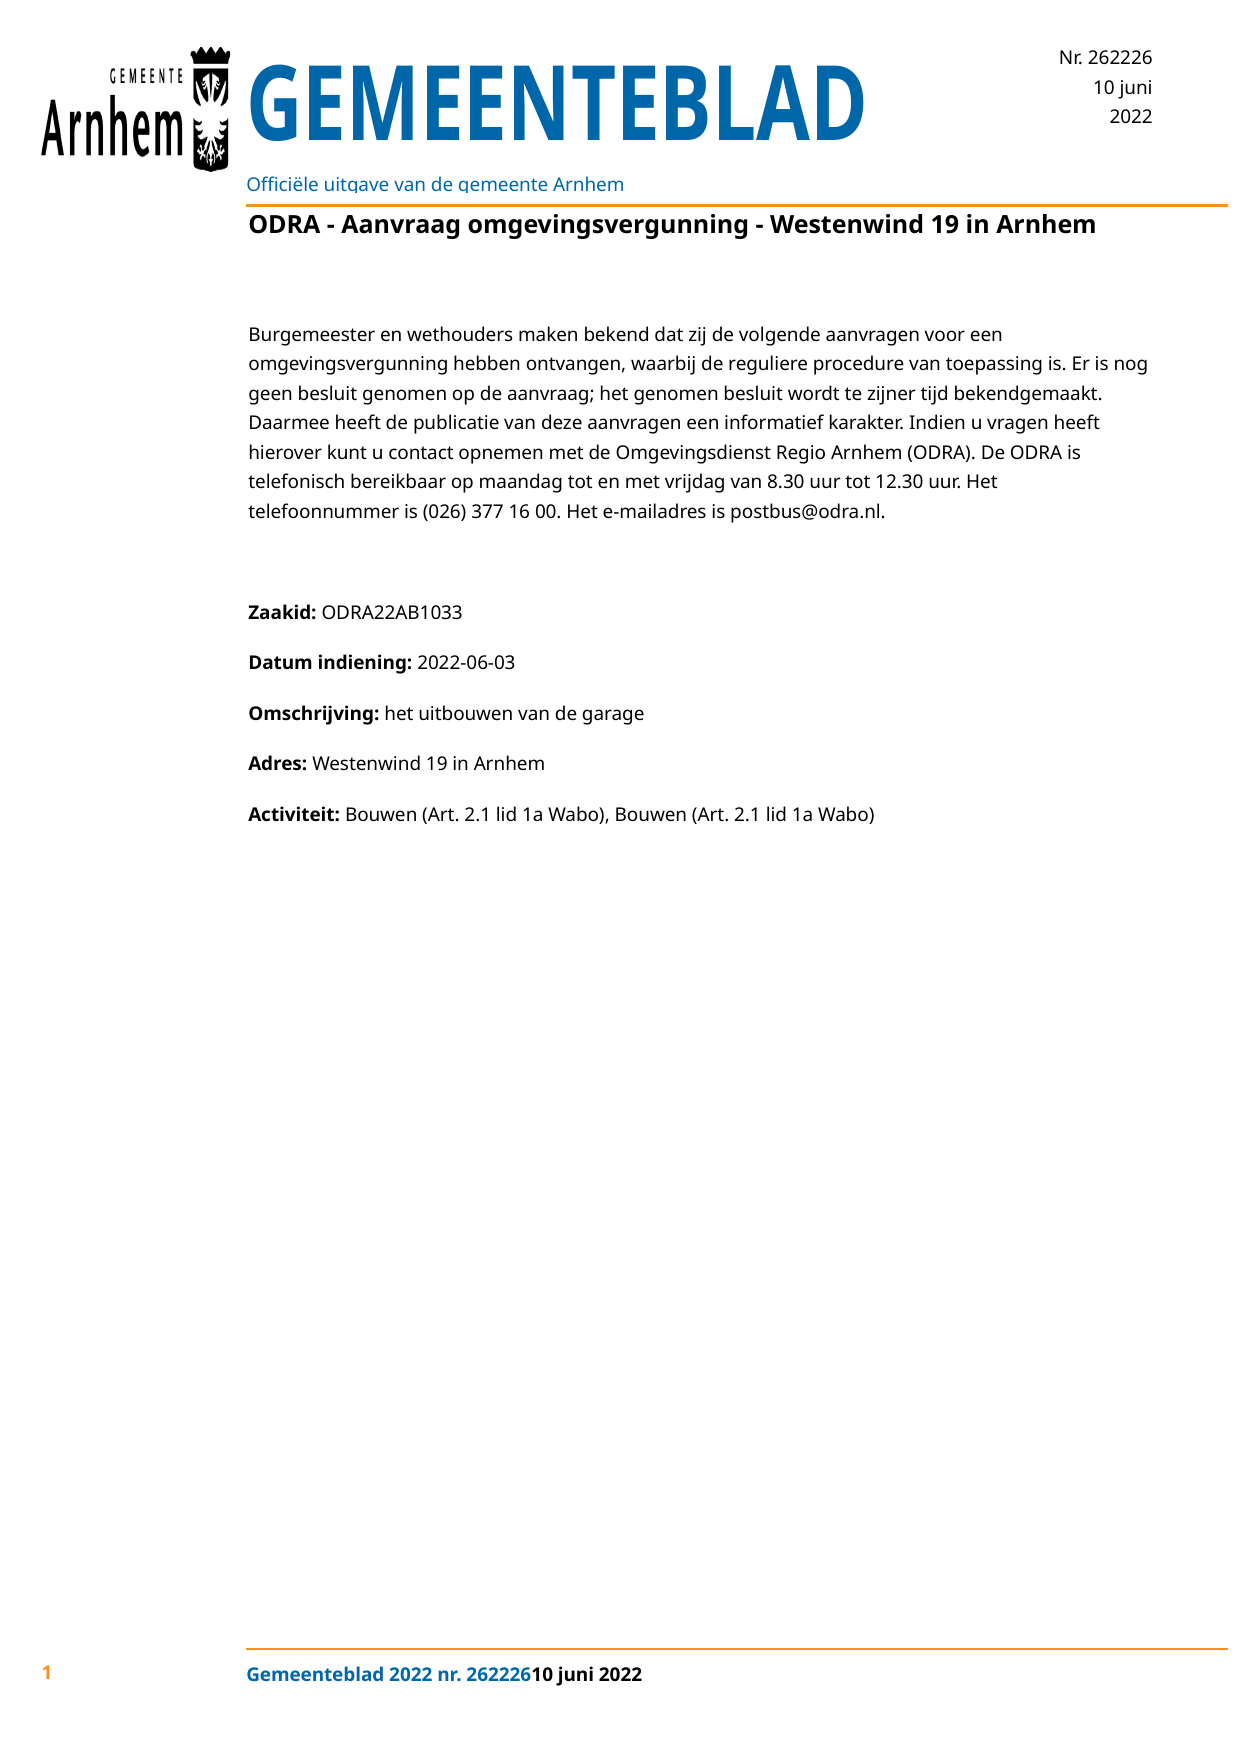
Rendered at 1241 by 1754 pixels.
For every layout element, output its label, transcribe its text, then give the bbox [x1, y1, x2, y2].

text Activiteit: Bouwen (Art. 2.1 lid 1a Wabo), Bouwen (Art. 2.1 lid 1a Wabo) [248, 801, 1152, 826]
text Omschrijving: het uitbouwen van de garage [248, 700, 1152, 726]
text Zaakid: ODRA22AB1033 [248, 599, 1152, 625]
picture [41, 47, 231, 172]
text Burgemeester en wethouders maken bekend dat zij de volgende aanvragen voor een omgevingsvergunning hebben ontvangen, waarbij de reguliere procedure van toepassing is. Er is nog geen besluit genomen op de aanvraag; het genomen besluit wordt te zijner tijd bekendgemaakt. Daarmee heeft de publicatie van deze aanvragen een informatief karakter. Indien u vragen heeft hierover kunt u contact opnemen met de Omgevingsdienst Regio Arnhem (ODRA). De ODRA is telefonisch bereikbaar op maandag tot en met vrijdag van 8.30 uur tot 12.30 uur. Het telefoonnummer is (026) 377 16 00. Het e-mailadres is postbus@odra.nl. [248, 321, 1152, 524]
text Datum indiening: 2022-06-03 [248, 649, 1152, 675]
text ODRA - Aanvraag omgevingsvergunning - Westenwind 19 in Arnhem [248, 207, 1152, 241]
text Adres: Westenwind 19 in Arnhem [248, 750, 1152, 776]
